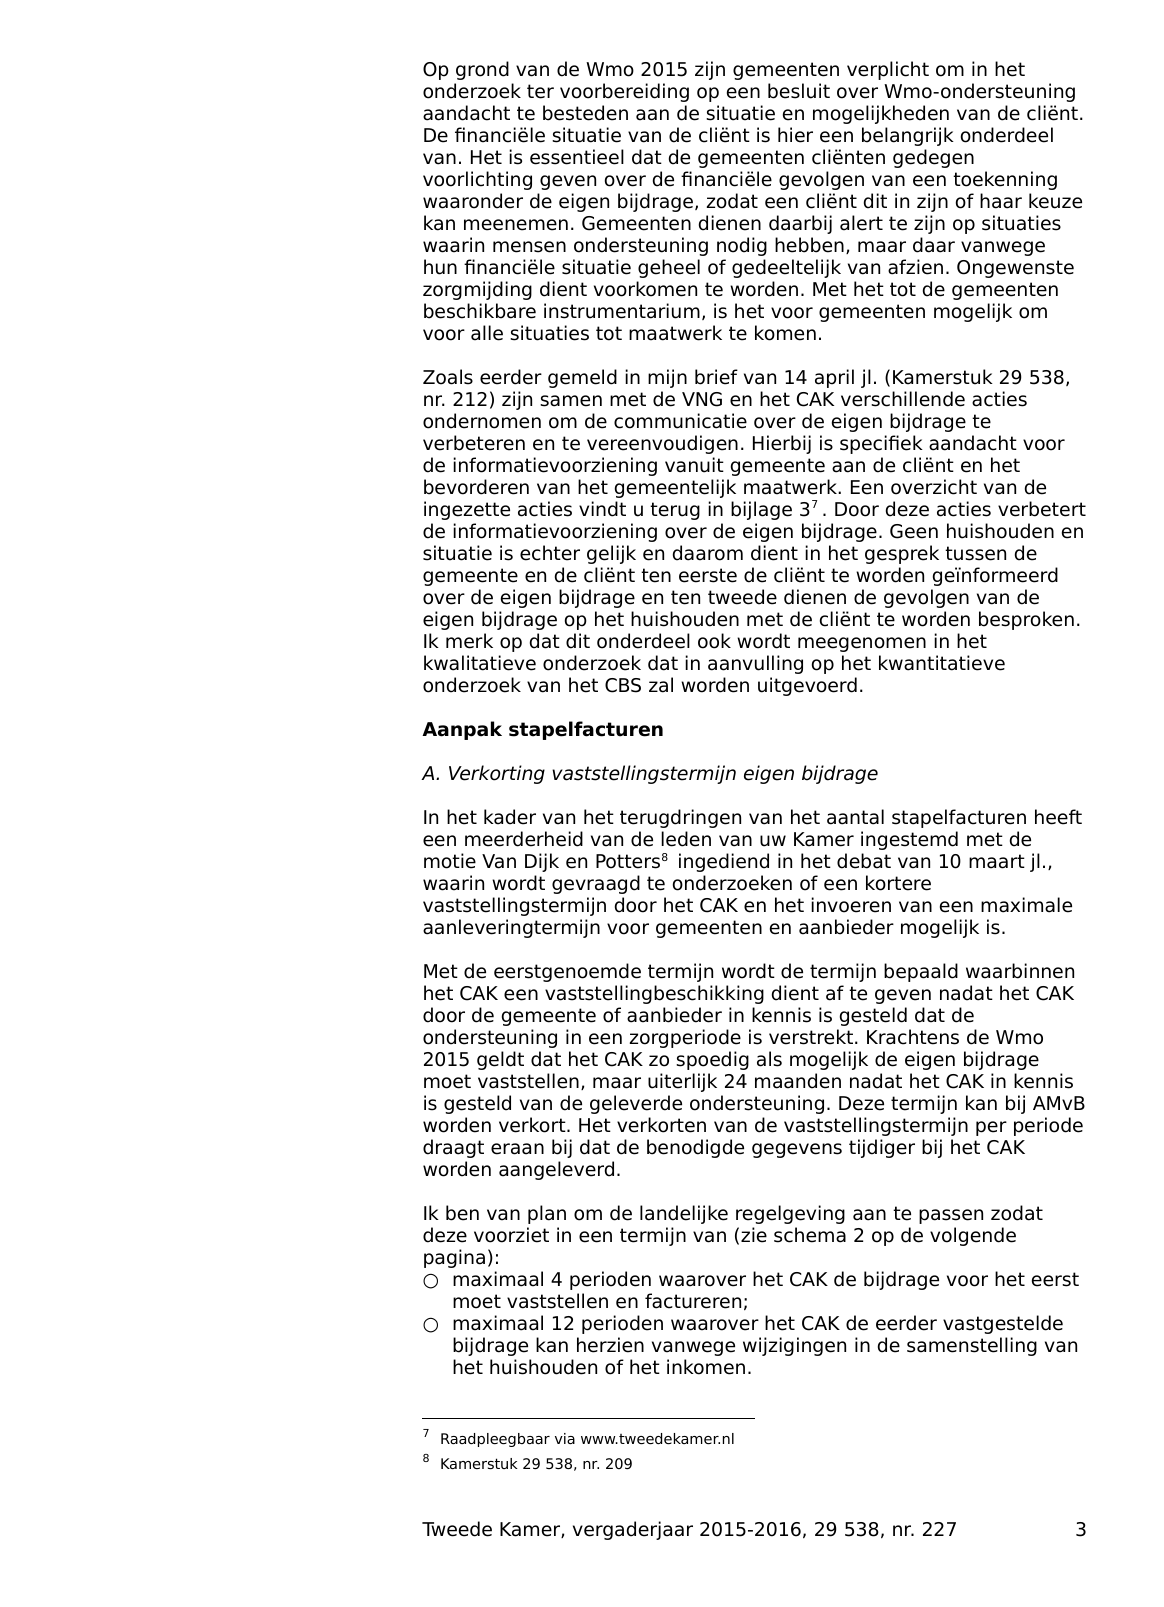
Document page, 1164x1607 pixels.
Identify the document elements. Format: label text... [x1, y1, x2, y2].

text ○ maximaal 4 perioden waarover het CAK de bijdrage voor het eerst moet vaststellen en factureren; [422, 1269, 1087, 1313]
text ○ maximaal 12 perioden waarover het CAK de eerder vastgestelde bijdrage kan herzien vanwege wijzigingen in de samenstelling van het huishouden of het inkomen. [422, 1313, 1087, 1379]
text Ik ben van plan om de landelijke regelgeving aan te passen zodat deze voorziet in een termijn van (zie schema 2 op de volgende pagina): [422, 1203, 1087, 1269]
text Kamerstuk 29 538, nr. 209 [422, 1452, 1087, 1474]
subtitle A. Verkorting vaststellingstermijn eigen bijdrage [422, 763, 1087, 785]
text Raadpleegbaar via www.tweedekamer.nl [422, 1427, 1087, 1449]
text Op grond van de Wmo 2015 zijn gemeenten verplicht om in het onderzoek ter voorbereiding op een besluit over Wmo-ondersteuning aandacht te besteden aan de situatie en mogelijkheden van de cliënt. De financiële situatie van de cliënt is hier een belangrijk onderdeel van. Het is essentieel dat de gemeenten cliënten gedegen voorlichting geven over de financiële gevolgen van een toekenning waaronder de eigen bijdrage, zodat een cliënt dit in zijn of haar keuze kan meenemen. Gemeenten dienen daarbij alert te zijn op situaties waarin mensen ondersteuning nodig hebben, maar daar vanwege hun financiële situatie geheel of gedeeltelijk van afzien. Ongewenste zorgmijding dient voorkomen te worden. Met het tot de gemeenten beschikbare instrumentarium, is het voor gemeenten mogelijk om voor alle situaties tot maatwerk te komen. [422, 59, 1087, 345]
subtitle Aanpak stapelfacturen [422, 719, 1087, 741]
text In het kader van het terugdringen van het aantal stapelfacturen heeft een meerderheid van de leden van uw Kamer ingestemd met de motie Van Dijk en Potters ingediend in het debat van 10 maart jl., waarin wordt gevraagd te onderzoeken of een kortere vaststellingstermijn door het CAK en het invoeren van een maximale aanleveringtermijn voor gemeenten en aanbieder mogelijk is. [422, 807, 1087, 939]
text Met de eerstgenoemde termijn wordt de termijn bepaald waarbinnen het CAK een vaststellingbeschikking dient af te geven nadat het CAK door de gemeente of aanbieder in kennis is gesteld dat de ondersteuning in een zorgperiode is verstrekt. Krachtens de Wmo 2015 geldt dat het CAK zo spoedig als mogelijk de eigen bijdrage moet vaststellen, maar uiterlijk 24 maanden nadat het CAK in kennis is gesteld van de geleverde ondersteuning. Deze termijn kan bij AMvB worden verkort. Het verkorten van de vaststellingstermijn per periode draagt eraan bij dat de benodigde gegevens tijdiger bij het CAK worden aangeleverd. [422, 961, 1087, 1181]
text Zoals eerder gemeld in mijn brief van 14 april jl. (Kamerstuk 29 538, nr. 212) zijn samen met de VNG en het CAK verschillende acties ondernomen om de communicatie over de eigen bijdrage te verbeteren en te vereenvoudigen. Hierbij is specifiek aandacht voor de informatievoorziening vanuit gemeente aan de cliënt en het bevorderen van het gemeentelijk maatwerk. Een overzicht van de ingezette acties vindt u terug in bijlage 3. Door deze acties verbetert de informatievoorziening over de eigen bijdrage. Geen huishouden en situatie is echter gelijk en daarom dient in het gesprek tussen de gemeente en de cliënt ten eerste de cliënt te worden geïnformeerd over de eigen bijdrage en ten tweede dienen de gevolgen van de eigen bijdrage op het huishouden met de cliënt te worden besproken. Ik merk op dat dit onderdeel ook wordt meegenomen in het kwalitatieve onderzoek dat in aanvulling op het kwantitatieve onderzoek van het CBS zal worden uitgevoerd. [422, 367, 1087, 697]
